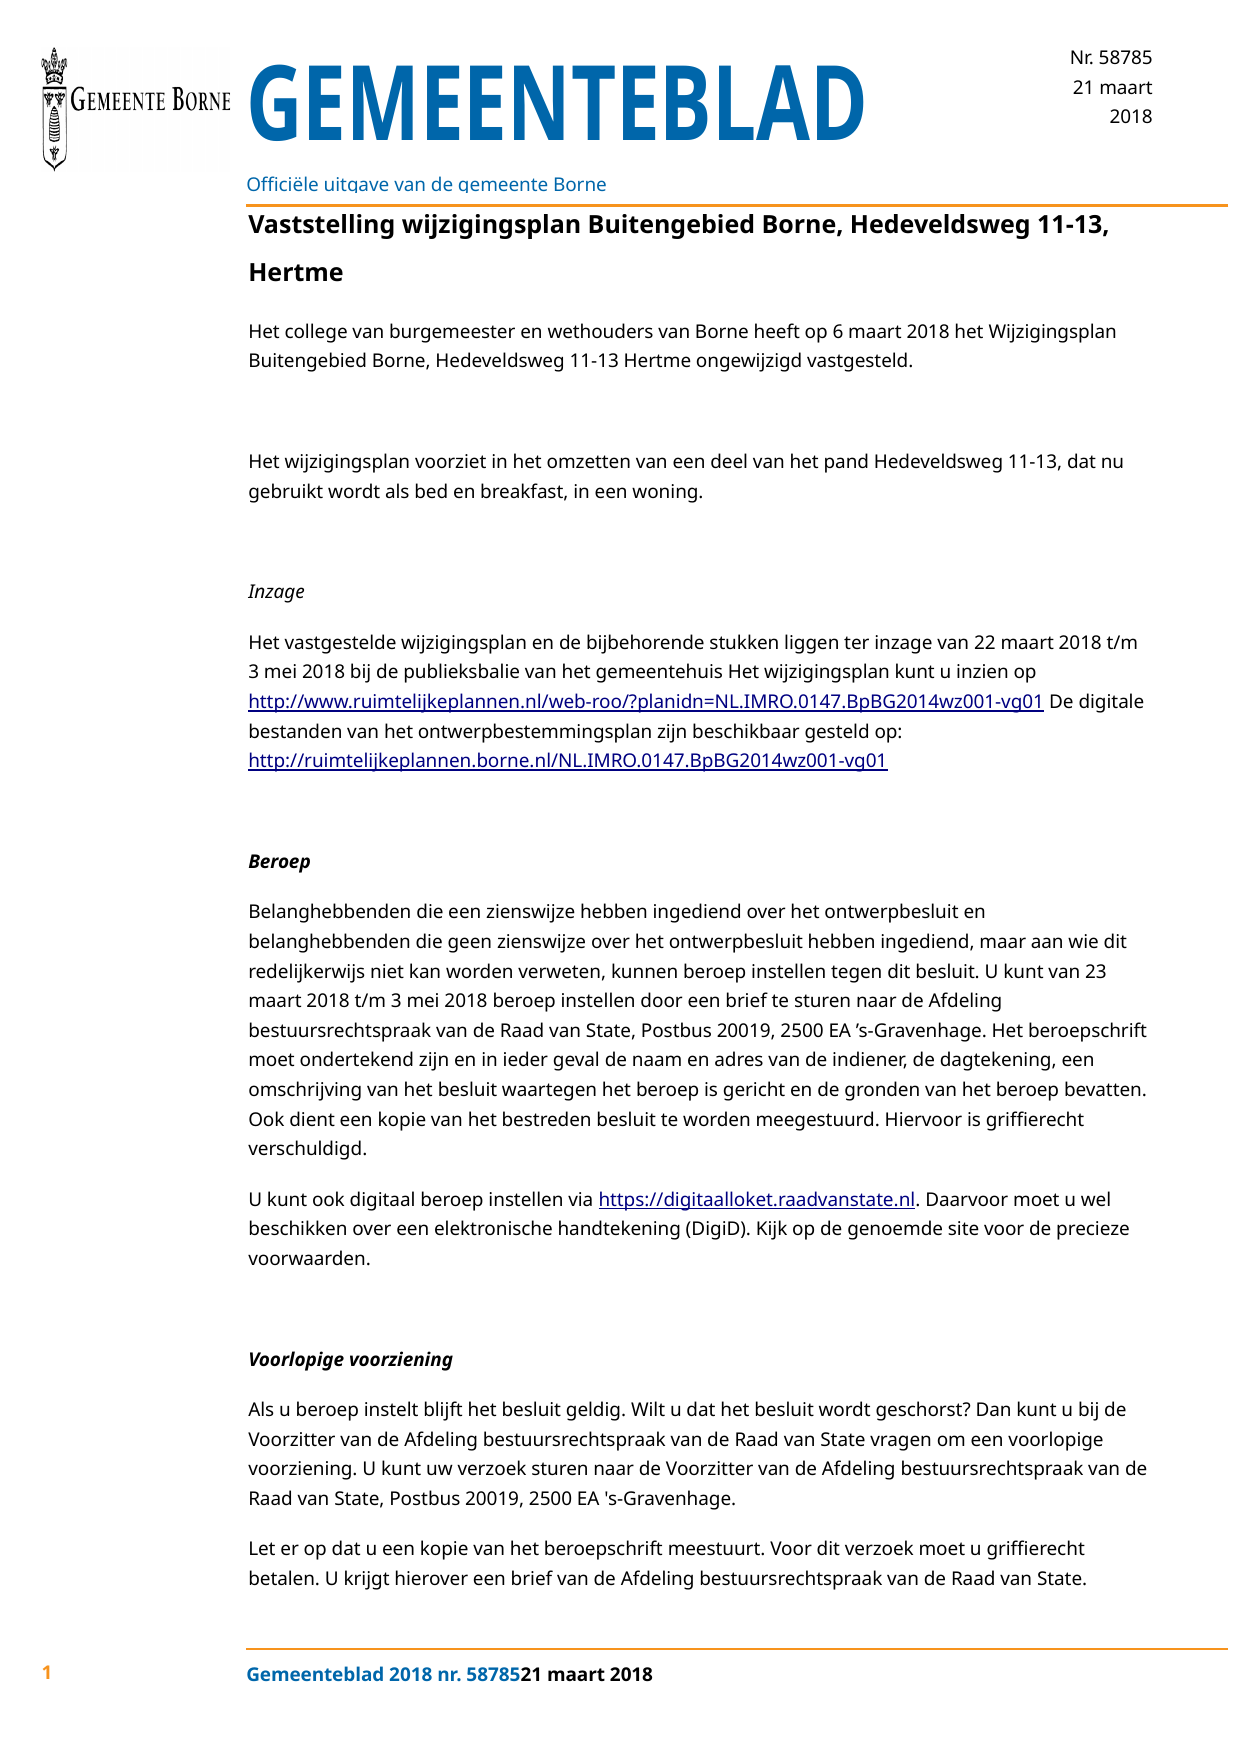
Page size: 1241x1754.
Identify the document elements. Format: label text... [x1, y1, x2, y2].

text Het college van burgemeester en wethouders van Borne heeft op 6 maart 2018 het Wijzigingsplan Buitengebied Borne, Hedeveldsweg 11-13 Hertme ongewijzigd vastgesteld. [248, 318, 1152, 373]
text U kunt ook digitaal beroep instellen via https://digitaalloket.raadvanstate.nl. Daarvoor moet u wel beschikken over een elektronische handtekening (DigiD). Kijk op de genoemde site voor de precieze voorwaarden. [248, 1186, 1152, 1271]
text Beroep [248, 848, 1152, 874]
text Het wijzigingsplan voorziet in het omzetten van een deel van het pand Hedeveldsweg 11-13, dat nu gebruikt wordt als bed en breakfast, in een woning. [248, 448, 1152, 504]
text Inzage [248, 579, 1152, 604]
text Vaststelling wijzigingsplan Buitengebied Borne, Hedeveldsweg 11-13, Hertme [248, 207, 1152, 288]
text Het vastgestelde wijzigingsplan en de bijbehorende stukken liggen ter inzage van 22 maart 2018 t/m 3 mei 2018 bij de publieksbalie van het gemeentehuis Het wijzigingsplan kunt u inzien op http://www.ruimtelijkeplannen.nl/web-roo/?planidn=NL.IMRO.0147.BpBG2014wz001-vg01 De digitale bestanden van het ontwerpbestemmingsplan zijn beschikbaar gesteld op: http://ruimtelijkeplannen.borne.nl/NL.IMRO.0147.BpBG2014wz001-vg01 [248, 629, 1152, 773]
text Als u beroep instelt blijft het besluit geldig. Wilt u dat het besluit wordt geschorst? Dan kunt u bij de Voorzitter van de Afdeling bestuursrechtspraak van de Raad van State vragen om een voorlopige voorziening. U kunt uw verzoek sturen naar de Voorzitter van de Afdeling bestuursrechtspraak van de Raad van State, Postbus 20019, 2500 EA 's-Gravenhage. [248, 1396, 1152, 1511]
text Let er op dat u een kopie van het beroepschrift meestuurt. Voor dit verzoek moet u griffierecht betalen. U krijgt hierover een brief van de Afdeling bestuursrechtspraak van de Raad van State. [248, 1535, 1152, 1591]
text Voorlopige voorziening [248, 1346, 1152, 1372]
text Belanghebbenden die een zienswijze hebben ingediend over het ontwerpbesluit en belanghebbenden die geen zienswijze over het ontwerpbesluit hebben ingediend, maar aan wie dit redelijkerwijs niet kan worden verweten, kunnen beroep instellen tegen dit besluit. U kunt van 23 maart 2018 t/m 3 mei 2018 beroep instellen door een brief te sturen naar de Afdeling bestuursrechtspraak van de Raad van State, Postbus 20019, 2500 EA ’s-Gravenhage. Het beroepschrift moet ondertekend zijn en in ieder geval de naam en adres van de indiener, de dagtekening, een omschrijving van het besluit waartegen het beroep is gericht en de gronden van het beroep bevatten. Ook dient een kopie van het bestreden besluit te worden meegestuurd. Hiervoor is griffierecht verschuldigd. [248, 899, 1152, 1161]
picture [41, 47, 231, 172]
